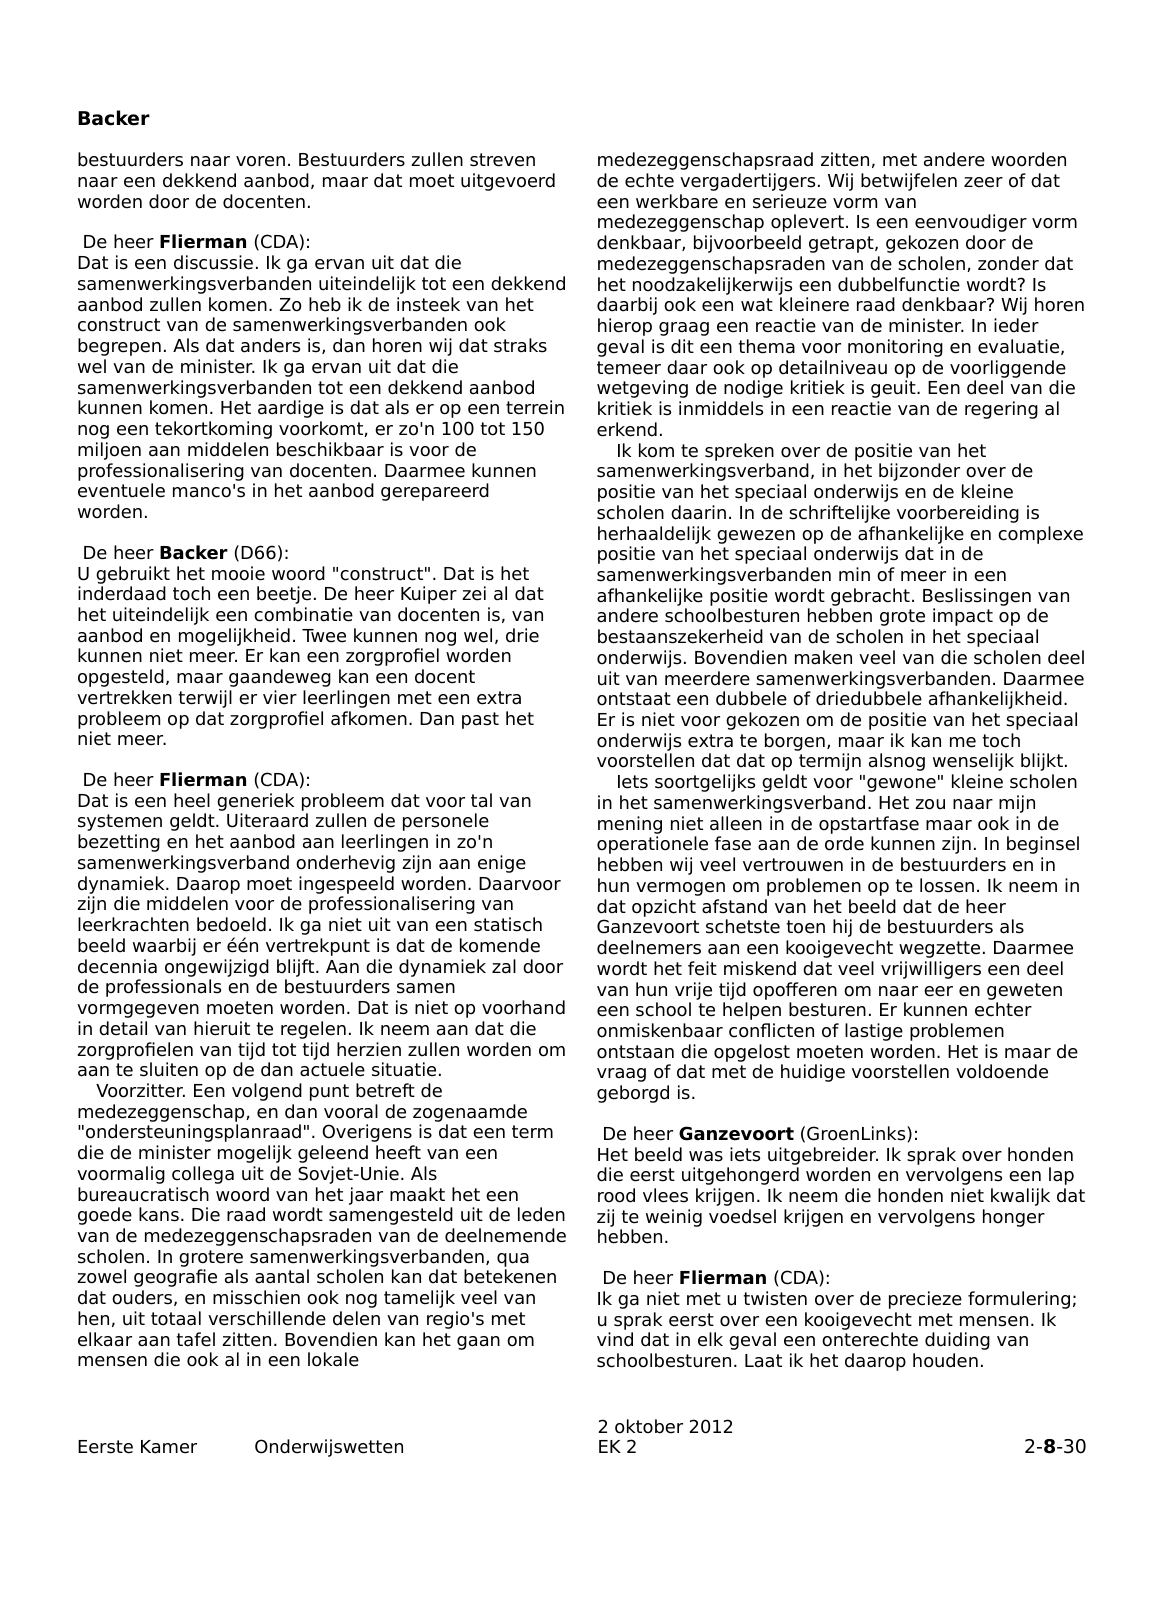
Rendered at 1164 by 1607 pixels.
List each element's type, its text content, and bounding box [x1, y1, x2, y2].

text Voorzitter. Een volgend punt betreft de medezeggenschap, en dan vooral de zogenaamde "ondersteuningsplanraad". Overigens is dat een term die de minister mogelijk geleend heeft van een voormalig collega uit de Sovjet-Unie. Als bureaucratisch woord van het jaar maakt het een goede kans. Die raad wordt samengesteld uit de leden van de medezeggenschapsraden van de deelnemende scholen. In grotere samenwerkingsverbanden, qua zowel geografie als aantal scholen kan dat betekenen dat ouders, en misschien ook nog tamelijk veel van hen, uit totaal verschillende delen van regio's met elkaar aan tafel zitten. Bovendien kan het gaan om mensen die ook al in een lokale [77, 1081, 567, 1371]
text De heer Flierman (CDA): [77, 770, 567, 791]
text Ik kom te spreken over de positie van het samenwerkingsverband, in het bijzonder over de positie van het speciaal onderwijs en de kleine scholen daarin. In de schriftelijke voorbereiding is herhaaldelijk gewezen op de afhankelijke en complexe positie van het speciaal onderwijs dat in de samenwerkingsverbanden min of meer in een afhankelijke positie wordt gebracht. Beslissingen van andere schoolbesturen hebben grote impact op de bestaanszekerheid van de scholen in het speciaal onderwijs. Bovendien maken veel van die scholen deel uit van meerdere samenwerkingsverbanden. Daarmee ontstaat een dubbele of driedubbele afhankelijkheid. Er is niet voor gekozen om de positie van het speciaal onderwijs extra te borgen, maar ik kan me toch voorstellen dat dat op termijn alsnog wenselijk blijkt. [596, 440, 1087, 772]
text Dat is een heel generiek probleem dat voor tal van systemen geldt. Uiteraard zullen de personele bezetting en het aanbod aan leerlingen in zo'n samenwerkingsverband onderhevig zijn aan enige dynamiek. Daarop moet ingespeeld worden. Daarvoor zijn die middelen voor de professionalisering van leerkrachten bedoeld. Ik ga niet uit van een statisch beeld waarbij er één vertrekpunt is dat de komende decennia ongewijzigd blijft. Aan die dynamiek zal door de professionals en de bestuurders samen vormgegeven moeten worden. Dat is niet op voorhand in detail van hieruit te regelen. Ik neem aan dat die zorgprofielen van tijd tot tijd herzien zullen worden om aan te sluiten op de dan actuele situatie. [77, 791, 567, 1081]
text Ik ga niet met u twisten over de precieze formulering; u sprak eerst over een kooigevecht met mensen. Ik vind dat in elk geval een onterechte duiding van schoolbesturen. Laat ik het daarop houden. [596, 1289, 1087, 1372]
text bestuurders naar voren. Bestuurders zullen streven naar een dekkend aanbod, maar dat moet uitgevoerd worden door de docenten. [77, 150, 567, 212]
text Iets soortgelijks geldt voor "gewone" kleine scholen in het samenwerkingsverband. Het zou naar mijn mening niet alleen in de opstartfase maar ook in de operationele fase aan de orde kunnen zijn. In beginsel hebben wij veel vertrouwen in de bestuurders en in hun vermogen om problemen op te lossen. Ik neem in dat opzicht afstand van het beeld dat de heer Ganzevoort schetste toen hij de bestuurders als deelnemers aan een kooigevecht wegzette. Daarmee wordt het feit miskend dat veel vrijwilligers een deel van hun vrije tijd opofferen om naar eer en geweten een school te helpen besturen. Er kunnen echter onmiskenbaar conflicten of lastige problemen ontstaan die opgelost moeten worden. Het is maar de vraag of dat met de huidige voorstellen voldoende geborgd is. [596, 772, 1087, 1104]
text Dat is een discussie. Ik ga ervan uit dat die samenwerkingsverbanden uiteindelijk tot een dekkend aanbod zullen komen. Zo heb ik de insteek van het construct van de samenwerkingsverbanden ook begrepen. Als dat anders is, dan horen wij dat straks wel van de minister. Ik ga ervan uit dat die samenwerkingsverbanden tot een dekkend aanbod kunnen komen. Het aardige is dat als er op een terrein nog een tekortkoming voorkomt, er zo'n 100 tot 150 miljoen aan middelen beschikbaar is voor de professionalisering van docenten. Daarmee kunnen eventuele manco's in het aanbod gerepareerd worden. [77, 253, 567, 523]
text De heer Flierman (CDA): [77, 232, 567, 253]
text Het beeld was iets uitgebreider. Ik sprak over honden die eerst uitgehongerd worden en vervolgens een lap rood vlees krijgen. Ik neem die honden niet kwalijk dat zij te weinig voedsel krijgen en vervolgens honger hebben. [596, 1144, 1087, 1248]
text De heer Ganzevoort (GroenLinks): [596, 1124, 1087, 1144]
text De heer Backer (D66): [77, 543, 567, 563]
text medezeggenschapsraad zitten, met andere woorden de echte vergadertijgers. Wij betwijfelen zeer of dat een werkbare en serieuze vorm van medezeggenschap oplevert. Is een eenvoudiger vorm denkbaar, bijvoorbeeld getrapt, gekozen door de medezeggenschapsraden van de scholen, zonder dat het noodzakelijkerwijs een dubbelfunctie wordt? Is daarbij ook een wat kleinere raad denkbaar? Wij horen hierop graag een reactie van de minister. In ieder geval is dit een thema voor monitoring en evaluatie, temeer daar ook op detailniveau op de voorliggende wetgeving de nodige kritiek is geuit. Een deel van die kritiek is inmiddels in een reactie van de regering al erkend. [596, 150, 1087, 440]
text De heer Flierman (CDA): [596, 1268, 1087, 1289]
text U gebruikt het mooie woord "construct". Dat is het inderdaad toch een beetje. De heer Kuiper zei al dat het uiteindelijk een combinatie van docenten is, van aanbod en mogelijkheid. Twee kunnen nog wel, drie kunnen niet meer. Er kan een zorgprofiel worden opgesteld, maar gaandeweg kan een docent vertrekken terwijl er vier leerlingen met een extra probleem op dat zorgprofiel afkomen. Dan past het niet meer. [77, 563, 567, 750]
